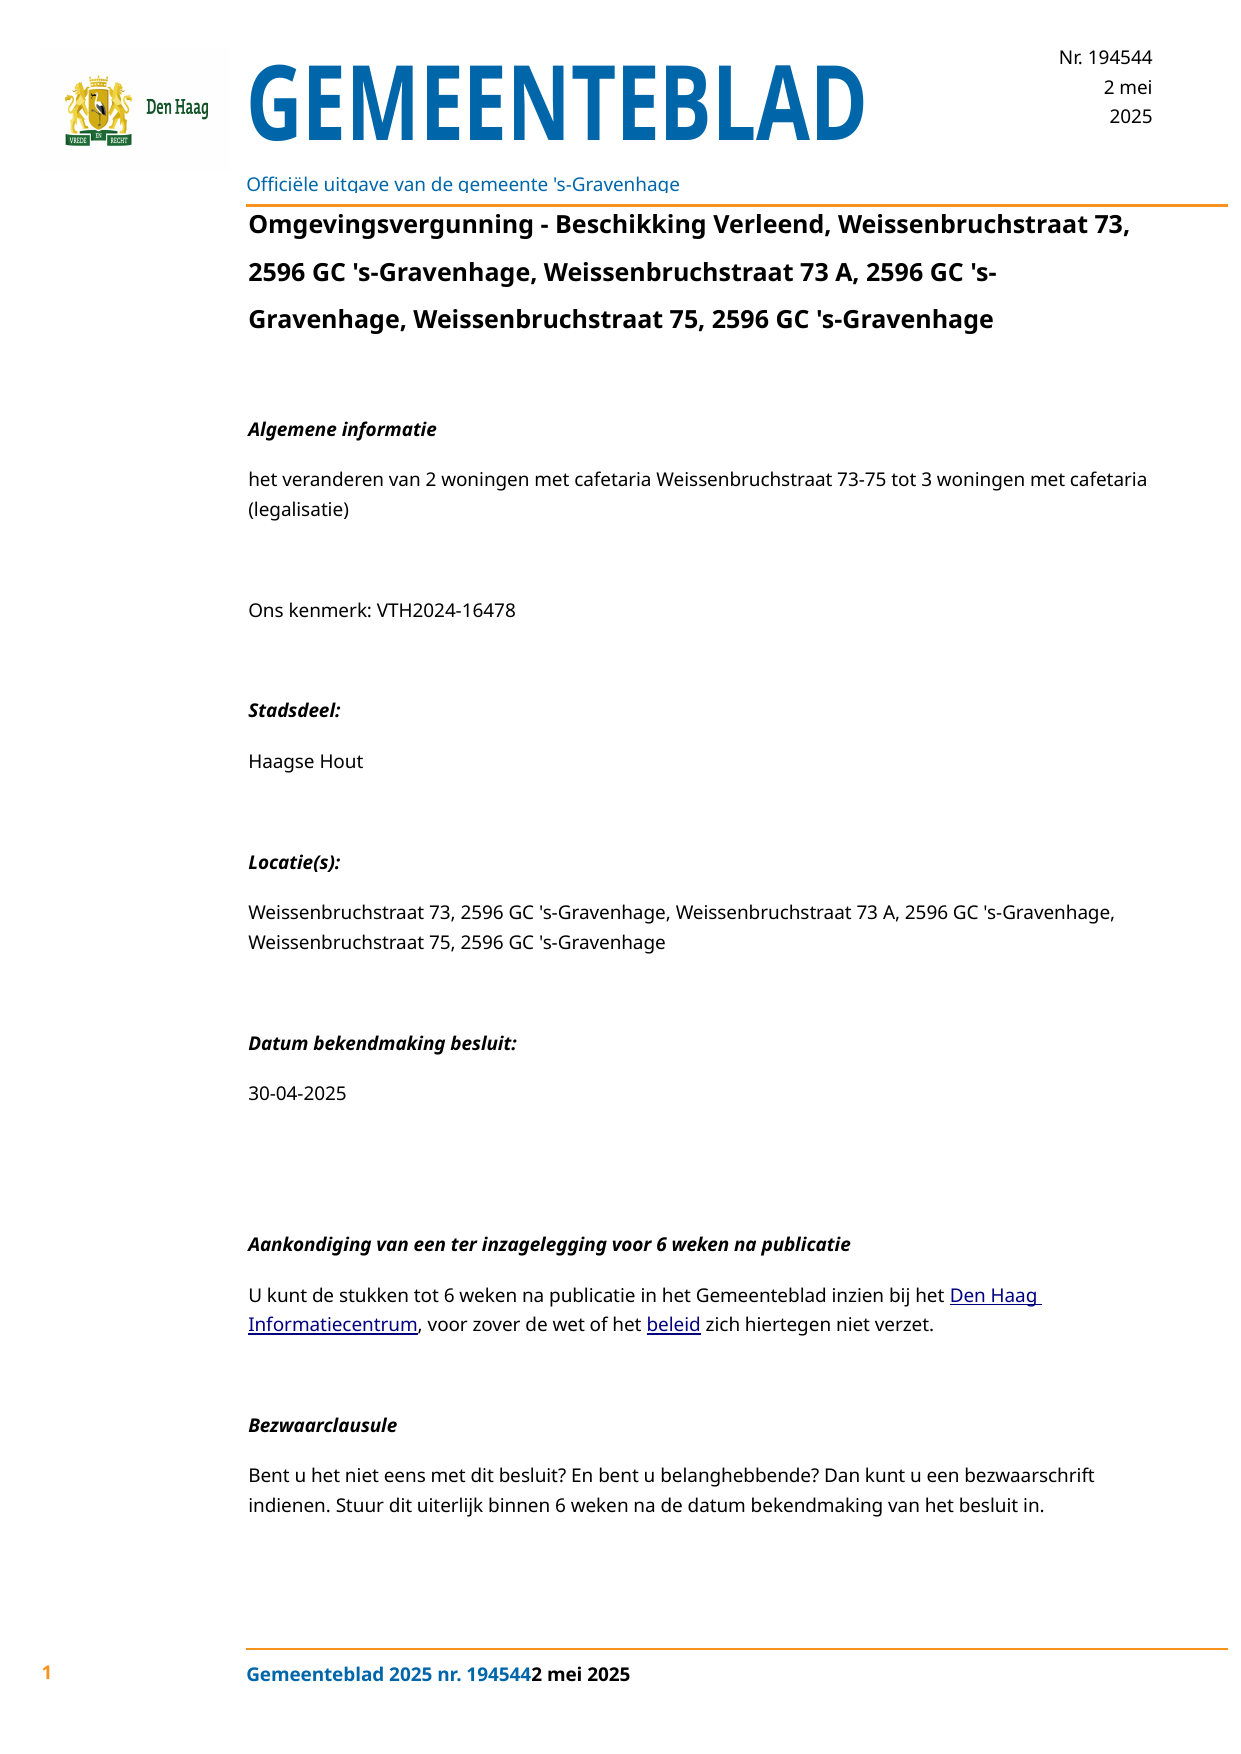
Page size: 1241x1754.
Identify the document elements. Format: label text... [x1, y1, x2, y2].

text Algemene informatie [248, 416, 1152, 442]
text U kunt de stukken tot 6 weken na publicatie in het Gemeenteblad inzien bij het Den Haag Informatiecentrum, voor zover de wet of het beleid zich hiertegen niet verzet. [248, 1282, 1152, 1337]
text Ons kenmerk: VTH2024-16478 [248, 597, 1152, 622]
text Bezwaarclausule [248, 1412, 1152, 1438]
text 30-04-2025 [248, 1080, 1152, 1106]
text het veranderen van 2 woningen met cafetaria Weissenbruchstraat 73-75 tot 3 woningen met cafetaria (legalisatie) [248, 466, 1152, 522]
text Datum bekendmaking besluit: [248, 1030, 1152, 1055]
text Omgevingsvergunning - Beschikking Verleend, Weissenbruchstraat 73, 2596 GC 's-Gravenhage, Weissenbruchstraat 73 A, 2596 GC 's-Gravenhage, Weissenbruchstraat 75, 2596 GC 's-Gravenhage [248, 207, 1152, 336]
text Weissenbruchstraat 73, 2596 GC 's-Gravenhage, Weissenbruchstraat 73 A, 2596 GC 's-Gravenhage, Weissenbruchstraat 75, 2596 GC 's-Gravenhage [248, 899, 1152, 954]
text Bent u het niet eens met dit besluit? En bent u belanghebbende? Dan kunt u een bezwaarschrift indienen. Stuur dit uiterlijk binnen 6 weken na de datum bekendmaking van het besluit in. [248, 1463, 1152, 1518]
text Stadsdeel: [248, 698, 1152, 723]
picture [41, 47, 231, 172]
text Aankondiging van een ter inzagelegging voor 6 weken na publicatie [248, 1231, 1152, 1257]
text Locatie(s): [248, 849, 1152, 874]
text Haagse Hout [248, 748, 1152, 774]
